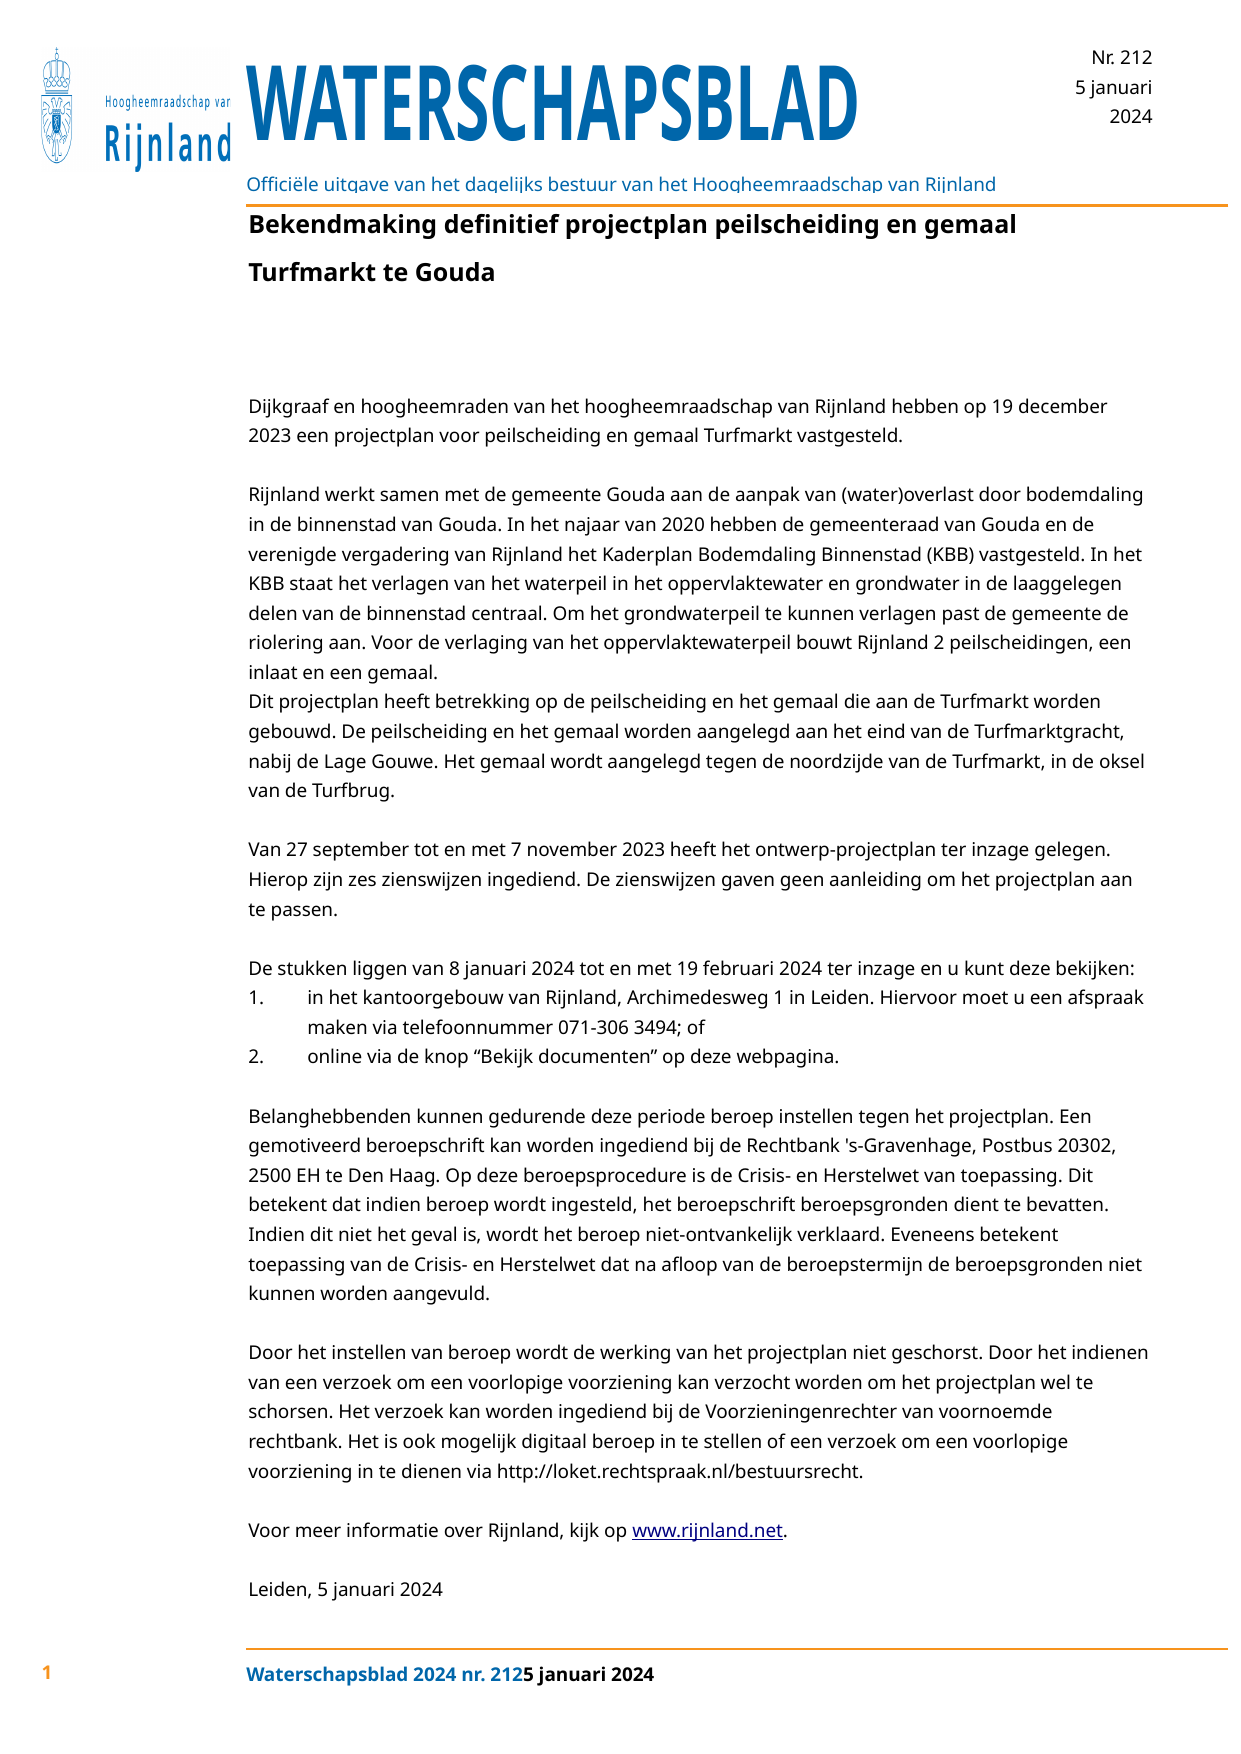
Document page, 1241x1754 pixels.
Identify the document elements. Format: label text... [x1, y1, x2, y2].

text Voor meer informatie over Rijnland, kijk op www.rijnland.net. [248, 1517, 1152, 1543]
text Rijnland werkt samen met de gemeente Gouda aan de aanpak van (water)overlast door bodemdaling in de binnenstad van Gouda. In het najaar van 2020 hebben de gemeenteraad van Gouda en de verenigde vergadering van Rijnland het Kaderplan Bodemdaling Binnenstad (KBB) vastgesteld. In het KBB staat het verlagen van het waterpeil in het oppervlaktewater en grondwater in de laaggelegen delen van de binnenstad centraal. Om het grondwaterpeil te kunnen verlagen past de gemeente de riolering aan. Voor de verlaging van het oppervlaktewaterpeil bouwt Rijnland 2 peilscheidingen, een inlaat en een gemaal. [248, 482, 1152, 685]
text Leiden, 5 januari 2024 [248, 1576, 1152, 1602]
picture [41, 47, 231, 172]
text Dit projectplan heeft betrekking op de peilscheiding en het gemaal die aan de Turfmarkt worden gebouwd. De peilscheiding en het gemaal worden aangelegd aan het eind van de Turfmarktgracht, nabij de Lage Gouwe. Het gemaal wordt aangelegd tegen de noordzijde van de Turfmarkt, in de oksel van de Turfbrug. [248, 689, 1152, 803]
text De stukken liggen van 8 januari 2024 tot en met 19 februari 2024 ter inzage en u kunt deze bekijken: [248, 955, 1152, 981]
text Dijkgraaf en hoogheemraden van het hoogheemraadschap van Rijnland hebben op 19 december 2023 een projectplan voor peilscheiding en gemaal Turfmarkt vastgesteld. [248, 393, 1152, 448]
text Bekendmaking definitief projectplan peilscheiding en gemaal Turfmarkt te Gouda [248, 207, 1152, 288]
text Belanghebbenden kunnen gedurende deze periode beroep instellen tegen het projectplan. Een gemotiveerd beroepschrift kan worden ingediend bij de Rechtbank 's-Gravenhage, Postbus 20302, 2500 EH te Den Haag. Op deze beroepsprocedure is de Crisis- en Herstelwet van toepassing. Dit betekent dat indien beroep wordt ingesteld, het beroepschrift beroepsgronden dient te bevatten. Indien dit niet het geval is, wordt het beroep niet-ontvankelijk verklaard. Eveneens betekent toepassing van de Crisis- en Herstelwet dat na afloop van de beroepstermijn de beroepsgronden niet kunnen worden aangevuld. [248, 1103, 1152, 1306]
text Van 27 september tot en met 7 november 2023 heeft het ontwerp-projectplan ter inzage gelegen. Hierop zijn zes zienswijzen ingediend. De zienswijzen gaven geen aanleiding om het projectplan aan te passen. [248, 837, 1152, 922]
list online via de knop “Bekijk documenten” op deze webpagina. [248, 1044, 1152, 1069]
text Door het instellen van beroep wordt de werking van het projectplan niet geschorst. Door het indienen van een verzoek om een voorlopige voorziening kan verzocht worden om het projectplan wel te schorsen. Het verzoek kan worden ingediend bij de Voorzieningenrechter van voornoemde rechtbank. Het is ook mogelijk digitaal beroep in te stellen of een verzoek om een voorlopige voorziening in te dienen via http://loket.rechtspraak.nl/bestuursrecht. [248, 1339, 1152, 1484]
list in het kantoorgebouw van Rijnland, Archimedesweg 1 in Leiden. Hiervoor moet u een afspraak maken via telefoonnummer 071-306 3494; of [248, 984, 1152, 1040]
